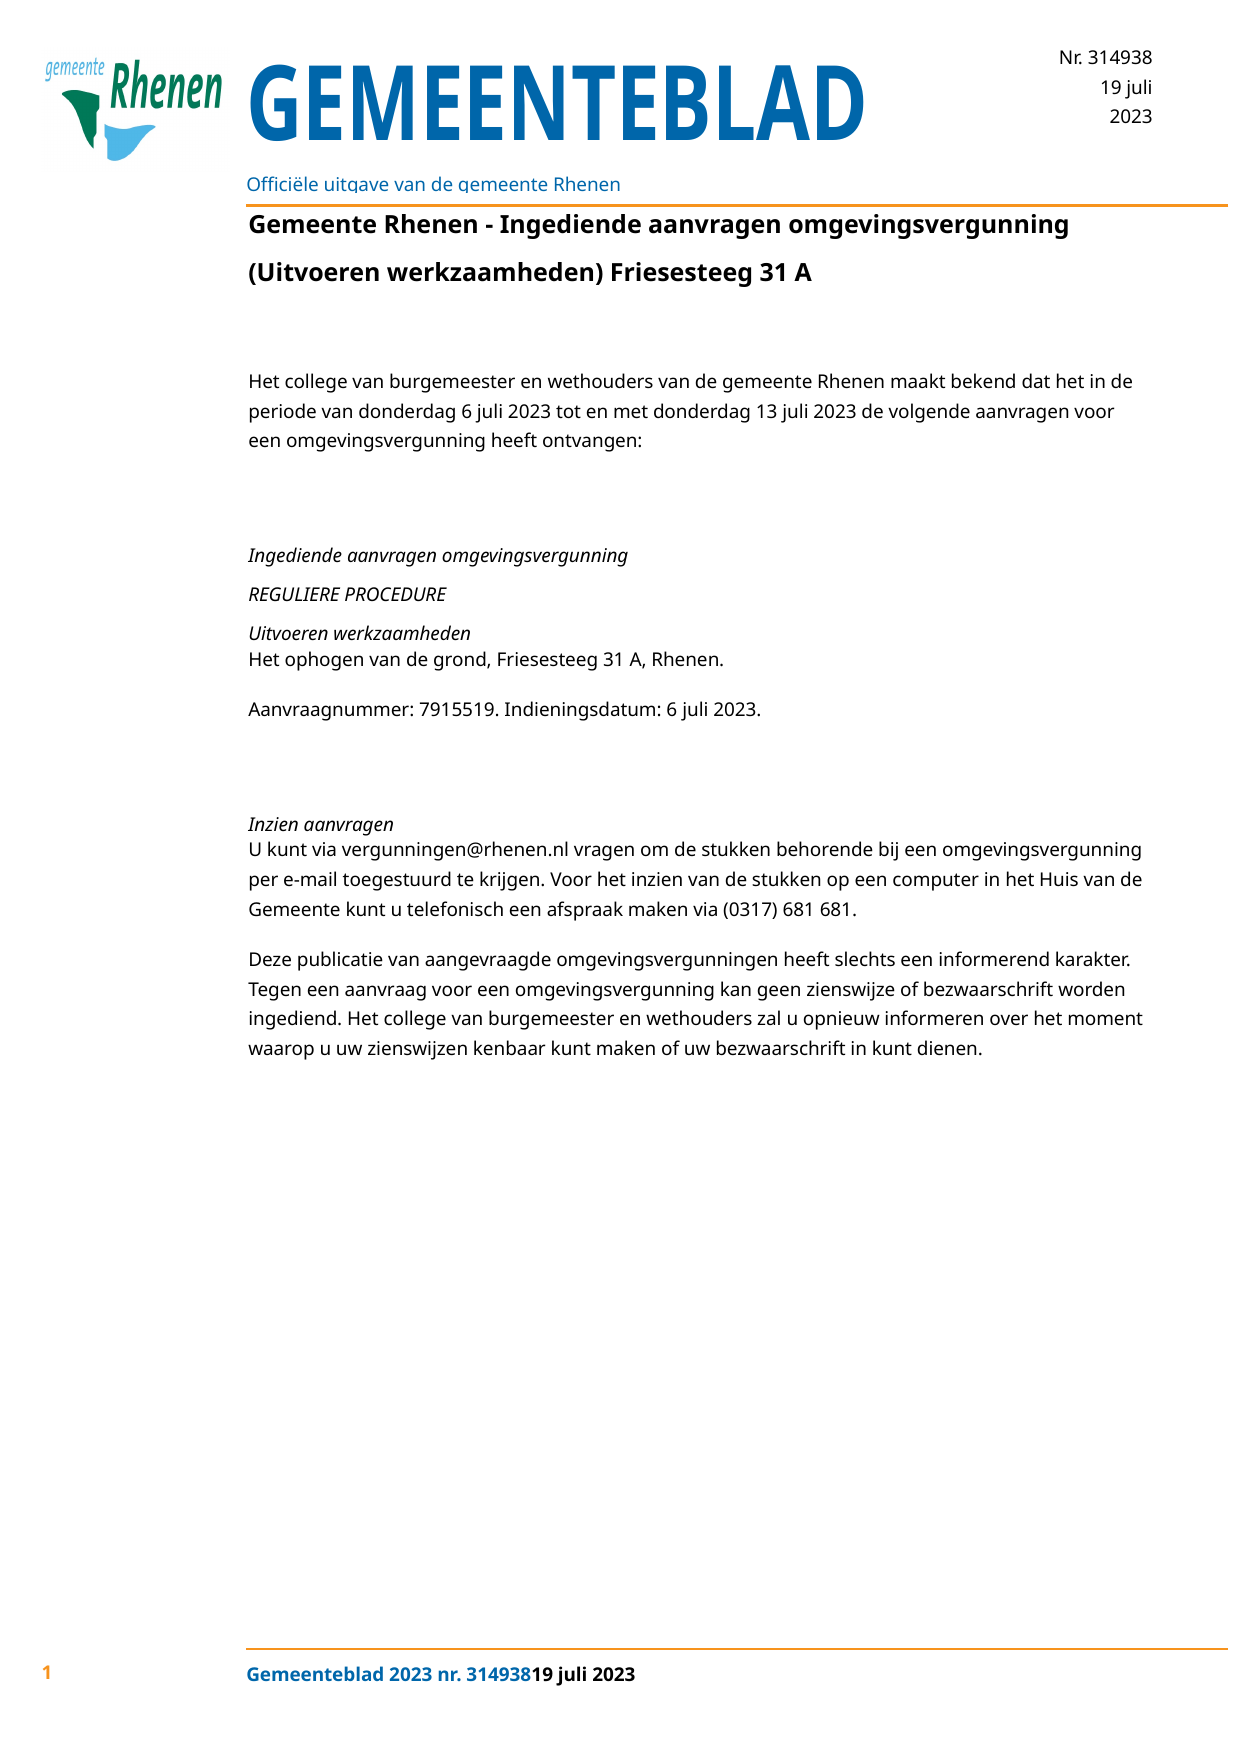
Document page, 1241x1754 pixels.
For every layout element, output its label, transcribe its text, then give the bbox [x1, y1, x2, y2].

text Uitvoeren werkzaamheden [248, 620, 1152, 646]
text Inzien aanvragen [248, 811, 1152, 837]
text Het college van burgemeester en wethouders van de gemeente Rhenen maakt bekend dat het in de periode van donderdag 6 juli 2023 tot en met donderdag 13 juli 2023 de volgende aanvragen voor een omgevingsvergunning heeft ontvangen: [248, 368, 1152, 453]
text U kunt via vergunningen@rhenen.nl vragen om de stukken behorende bij een omgevingsvergunning per e-mail toegestuurd te krijgen. Voor het inzien van de stukken op een computer in het Huis van de Gemeente kunt u telefonisch een afspraak maken via (0317) 681 681. [248, 837, 1152, 922]
text REGULIERE PROCEDURE [248, 581, 1152, 607]
text Aanvraagnummer: 7915519. Indieningsdatum: 6 juli 2023. [248, 697, 1152, 722]
text Ingediende aanvragen omgevingsvergunning [248, 542, 1152, 568]
picture [41, 47, 231, 172]
text Gemeente Rhenen - Ingediende aanvragen omgevingsvergunning (Uitvoeren werkzaamheden) Friesesteeg 31 A [248, 207, 1152, 288]
text Het ophogen van de grond, Friesesteeg 31 A, Rhenen. [248, 646, 1152, 672]
text Deze publicatie van aangevraagde omgevingsvergunningen heeft slechts een informerend karakter. Tegen een aanvraag voor een omgevingsvergunning kan geen zienswijze of bezwaarschrift worden ingediend. Het college van burgemeester en wethouders zal u opnieuw informeren over het moment waarop u uw zienswijzen kenbaar kunt maken of uw bezwaarschrift in kunt dienen. [248, 946, 1152, 1061]
